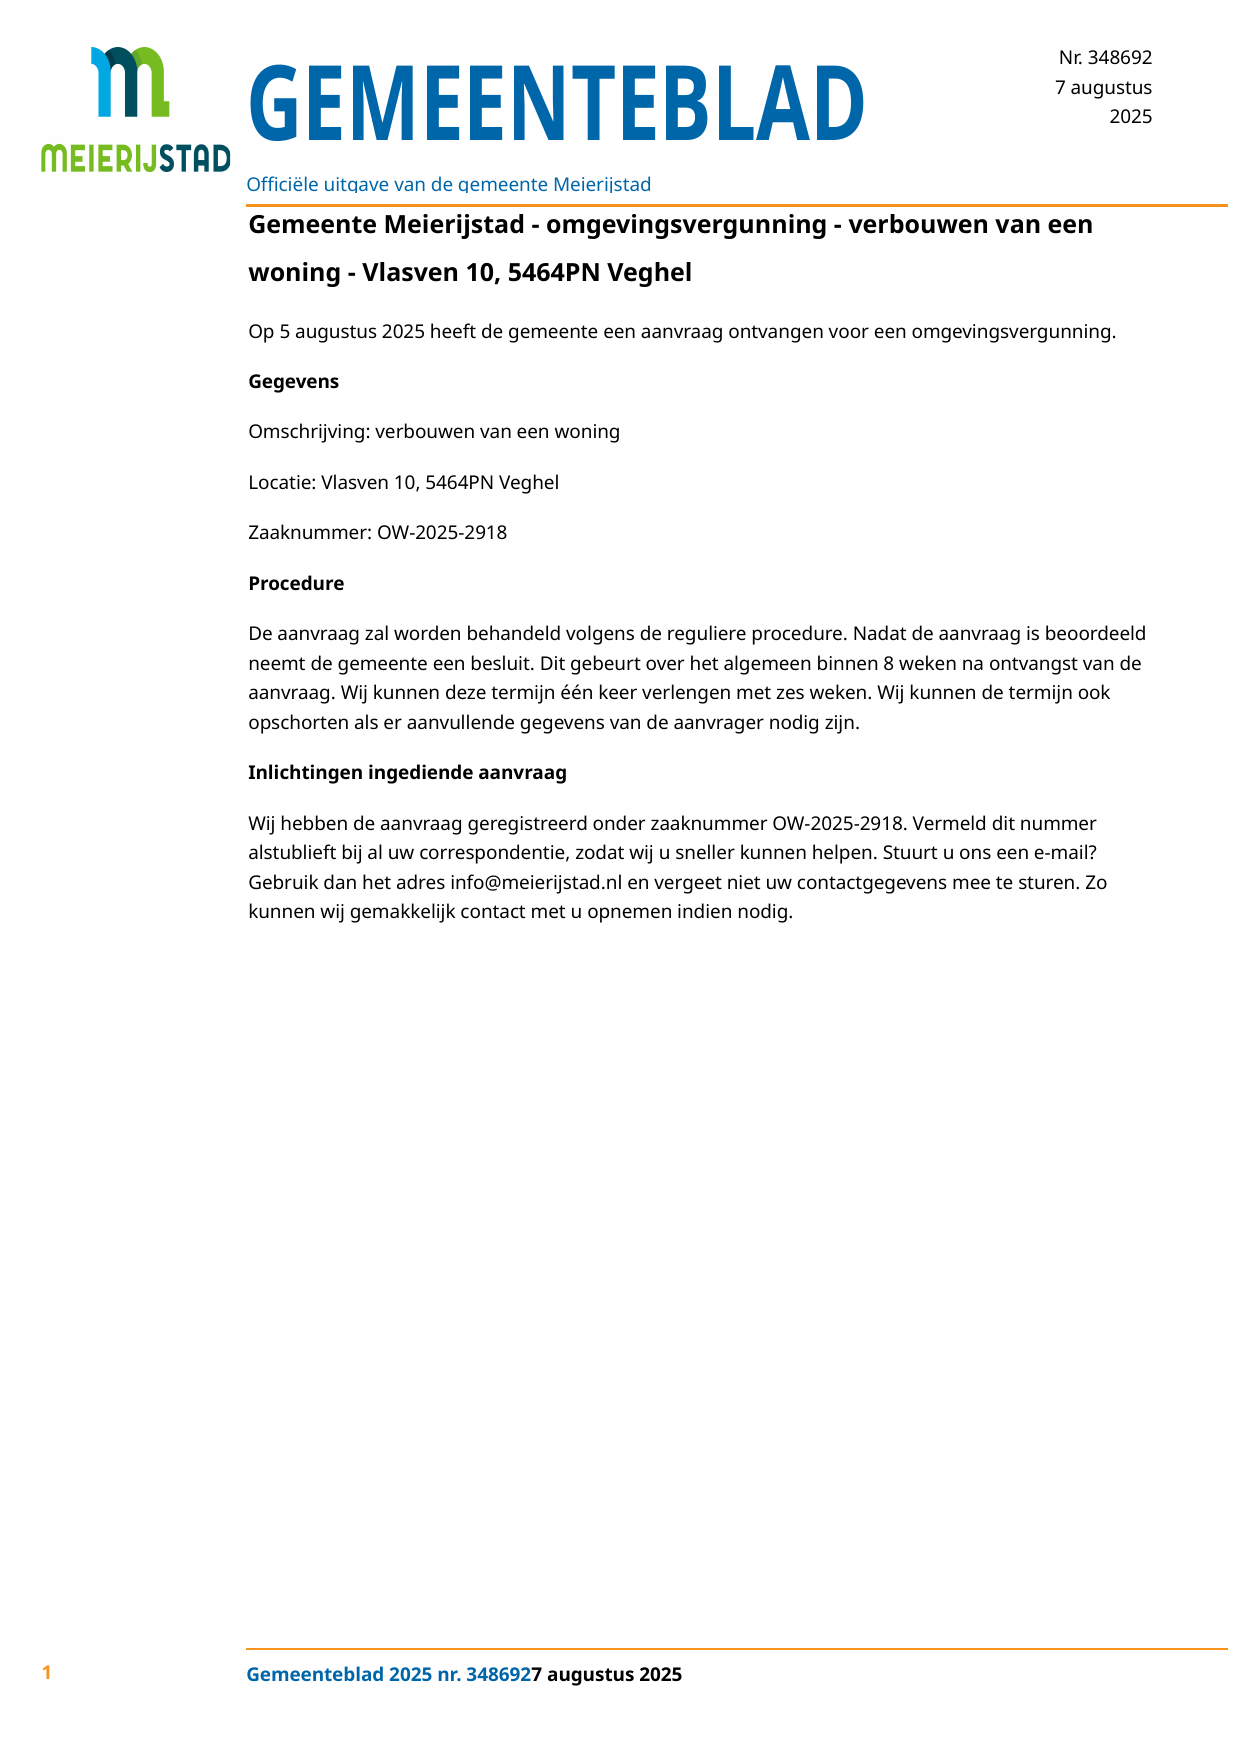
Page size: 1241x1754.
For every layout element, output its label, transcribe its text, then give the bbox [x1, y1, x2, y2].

text De aanvraag zal worden behandeld volgens de reguliere procedure. Nadat de aanvraag is beoordeeld neemt de gemeente een besluit. Dit gebeurt over het algemeen binnen 8 weken na ontvangst van de aanvraag. Wij kunnen deze termijn één keer verlengen met zes weken. Wij kunnen de termijn ook opschorten als er aanvullende gegevens van de aanvrager nodig zijn. [248, 620, 1152, 735]
text Zaaknummer: OW-2025-2918 [248, 519, 1152, 545]
text Inlichtingen ingediende aanvraag [248, 759, 1152, 785]
text Locatie: Vlasven 10, 5464PN Veghel [248, 469, 1152, 495]
text Gegevens [248, 368, 1152, 394]
text Omschrijving: verbouwen van een woning [248, 419, 1152, 444]
picture [41, 47, 231, 172]
text Gemeente Meierijstad - omgevingsvergunning - verbouwen van een woning - Vlasven 10, 5464PN Veghel [248, 207, 1152, 288]
text Wij hebben de aanvraag geregistreerd onder zaaknummer OW-2025-2918. Vermeld dit nummer alstublieft bij al uw correspondentie, zodat wij u sneller kunnen helpen. Stuurt u ons een e-mail? Gebruik dan het adres info@meierijstad.nl en vergeet niet uw contactgegevens mee te sturen. Zo kunnen wij gemakkelijk contact met u opnemen indien nodig. [248, 810, 1152, 924]
text Procedure [248, 570, 1152, 596]
text Op 5 augustus 2025 heeft de gemeente een aanvraag ontvangen voor een omgevingsvergunning. [248, 318, 1152, 344]
